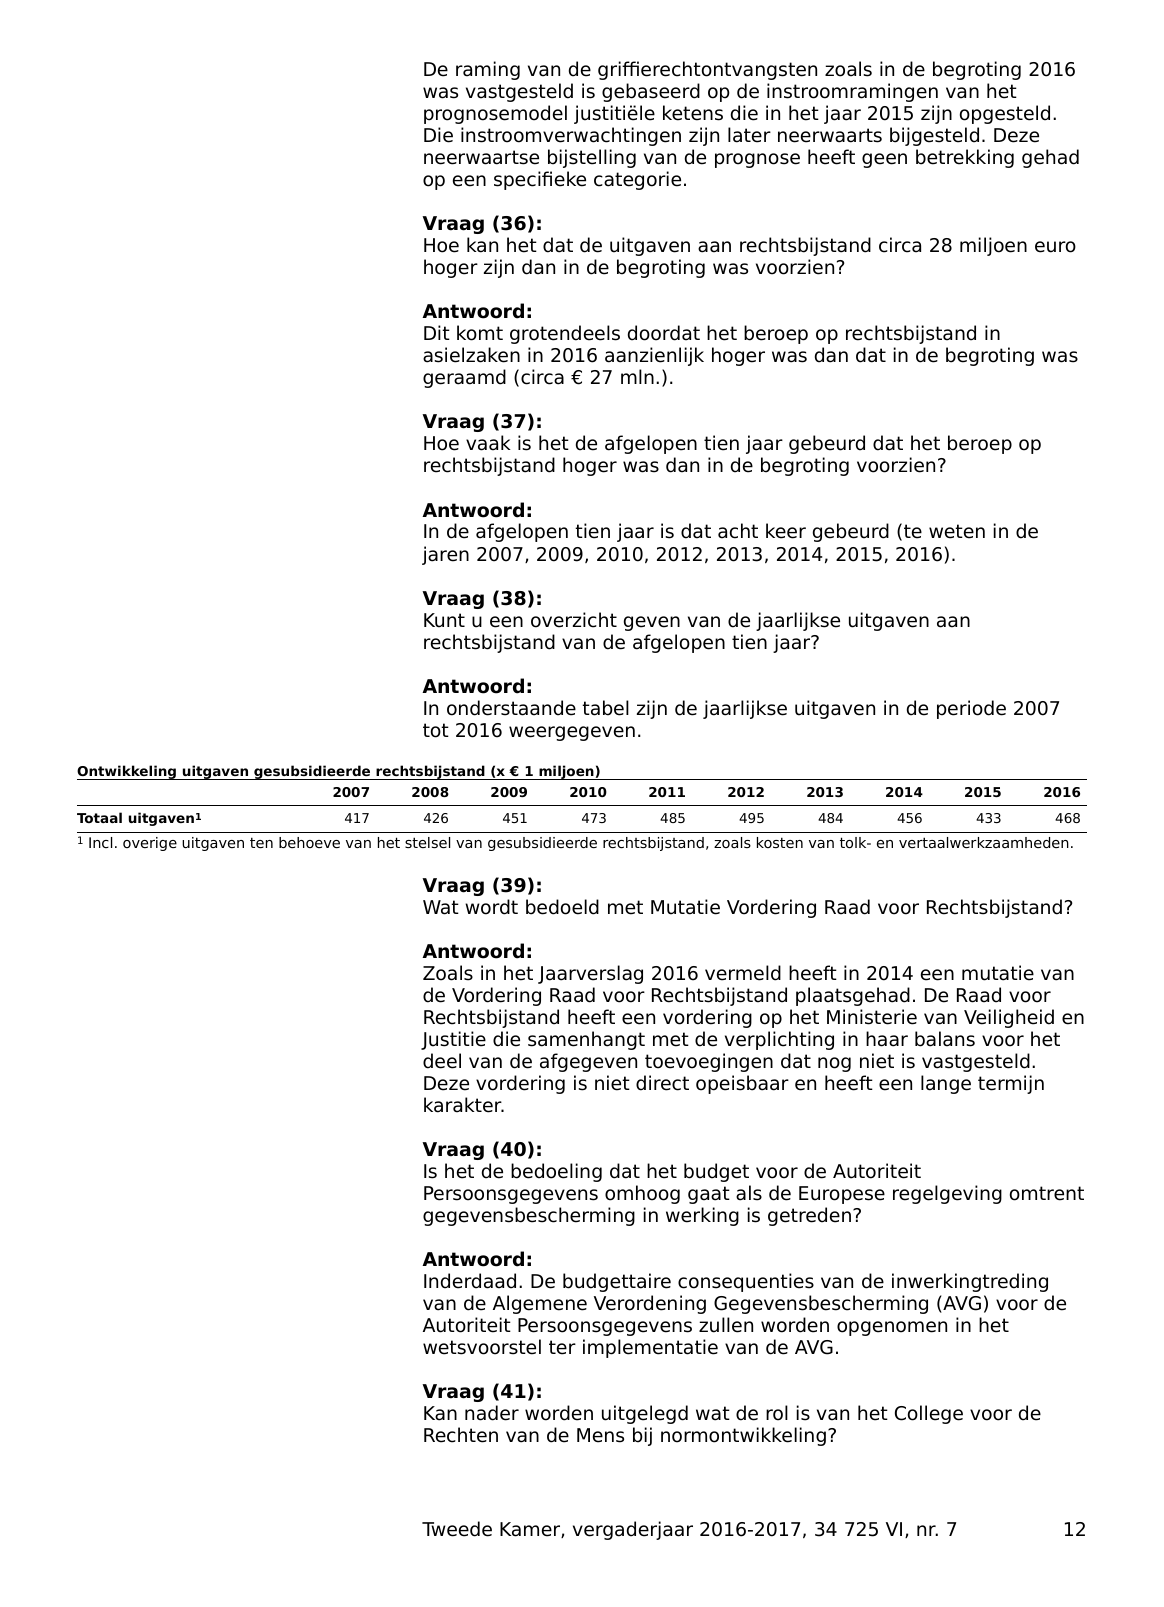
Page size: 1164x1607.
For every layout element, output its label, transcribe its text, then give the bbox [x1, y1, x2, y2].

table_cell 2009 [455, 780, 534, 805]
table_cell 2011 [613, 780, 692, 805]
text Antwoord: [422, 301, 1087, 323]
text In de afgelopen tien jaar is dat acht keer gebeurd (te weten in de jaren 2007, 2009, 2010, 2012, 2013, 2014, 2015, 2016). [422, 521, 1087, 565]
text Antwoord: [422, 676, 1087, 698]
table_cell 417 [297, 806, 376, 832]
text Antwoord: [422, 499, 1087, 521]
text In onderstaande tabel zijn de jaarlijkse uitgaven in de periode 2007 tot 2016 weergegeven. [422, 698, 1087, 742]
text Dit komt grotendeels doordat het beroep op rechtsbijstand in asielzaken in 2016 aanzienlijk hoger was dan dat in de begroting was geraamd (circa € 27 mln.). [422, 323, 1087, 389]
table_cell 2008 [376, 780, 455, 805]
table_cell [77, 780, 297, 805]
table_cell 456 [850, 806, 928, 832]
table_cell 2013 [771, 780, 849, 805]
text Vraag (40): [422, 1139, 1087, 1161]
table_cell 451 [455, 806, 534, 832]
table_cell 2010 [534, 780, 613, 805]
text De raming van de griffierechtontvangsten zoals in de begroting 2016 was vastgesteld is gebaseerd op de instroomramingen van het prognosemodel justitiële ketens die in het jaar 2015 zijn opgesteld. Die instroomverwachtingen zijn later neerwaarts bijgesteld. Deze neerwaartse bijstelling van de prognose heeft geen betrekking gehad op een specifieke categorie. [422, 59, 1087, 191]
table_cell 2016 [1008, 780, 1087, 805]
text Vraag (37): [422, 411, 1087, 433]
text Hoe vaak is het de afgelopen tien jaar gebeurd dat het beroep op rechtsbijstand hoger was dan in de begroting voorzien? [422, 433, 1087, 477]
text Vraag (41): [422, 1381, 1087, 1403]
text Wat wordt bedoeld met Mutatie Vordering Raad voor Rechtsbijstand? [422, 897, 1087, 918]
table_cell 433 [929, 806, 1007, 832]
table_cell 473 [534, 806, 613, 832]
table_header Ontwikkeling uitgaven gesubsidieerde rechtsbijstand (x € 1 miljoen) [77, 764, 1087, 779]
table_cell Totaal uitgaven1 [77, 806, 297, 832]
text Vraag (38): [422, 588, 1087, 609]
table_cell 2014 [850, 780, 928, 805]
text Inderdaad. De budgettaire consequenties van de inwerkingtreding van de Algemene Verordening Gegevensbescherming (AVG) voor de Autoriteit Persoonsgegevens zullen worden opgenomen in het wetsvoorstel ter implementatie van de AVG. [422, 1271, 1087, 1359]
table_cell 495 [692, 806, 771, 832]
text Zoals in het Jaarverslag 2016 vermeld heeft in 2014 een mutatie van de Vordering Raad voor Rechtsbijstand plaatsgehad. De Raad voor Rechtsbijstand heeft een vordering op het Ministerie van Veiligheid en Justitie die samenhangt met de verplichting in haar balans voor het deel van de afgegeven toevoegingen dat nog niet is vastgesteld. Deze vordering is niet direct opeisbaar en heeft een lange termijn karakter. [422, 963, 1087, 1117]
text Vraag (36): [422, 213, 1087, 235]
table_cell 2012 [692, 780, 771, 805]
table_cell 468 [1008, 806, 1087, 832]
table_cell 485 [613, 806, 692, 832]
table_cell 1 Incl. overige uitgaven ten behoeve van het stelsel van gesubsidieerde rechtsbijstand, zoals kosten van tolk- en vertaalwerkzaamheden. [77, 833, 1087, 852]
table_cell 2015 [929, 780, 1007, 805]
text Antwoord: [422, 941, 1087, 963]
text Vraag (39): [422, 874, 1087, 897]
table_cell 2007 [297, 780, 376, 805]
text Is het de bedoeling dat het budget voor de Autoriteit Persoonsgegevens omhoog gaat als de Europese regelgeving omtrent gegevensbescherming in werking is getreden? [422, 1161, 1087, 1227]
text Antwoord: [422, 1249, 1087, 1271]
table_cell 484 [771, 806, 849, 832]
text Hoe kan het dat de uitgaven aan rechtsbijstand circa 28 miljoen euro hoger zijn dan in de begroting was voorzien? [422, 235, 1087, 279]
text Kan nader worden uitgelegd wat de rol is van het College voor de Rechten van de Mens bij normontwikkeling? [422, 1403, 1087, 1447]
table_cell 426 [376, 806, 455, 832]
text Kunt u een overzicht geven van de jaarlijkse uitgaven aan rechtsbijstand van de afgelopen tien jaar? [422, 609, 1087, 653]
